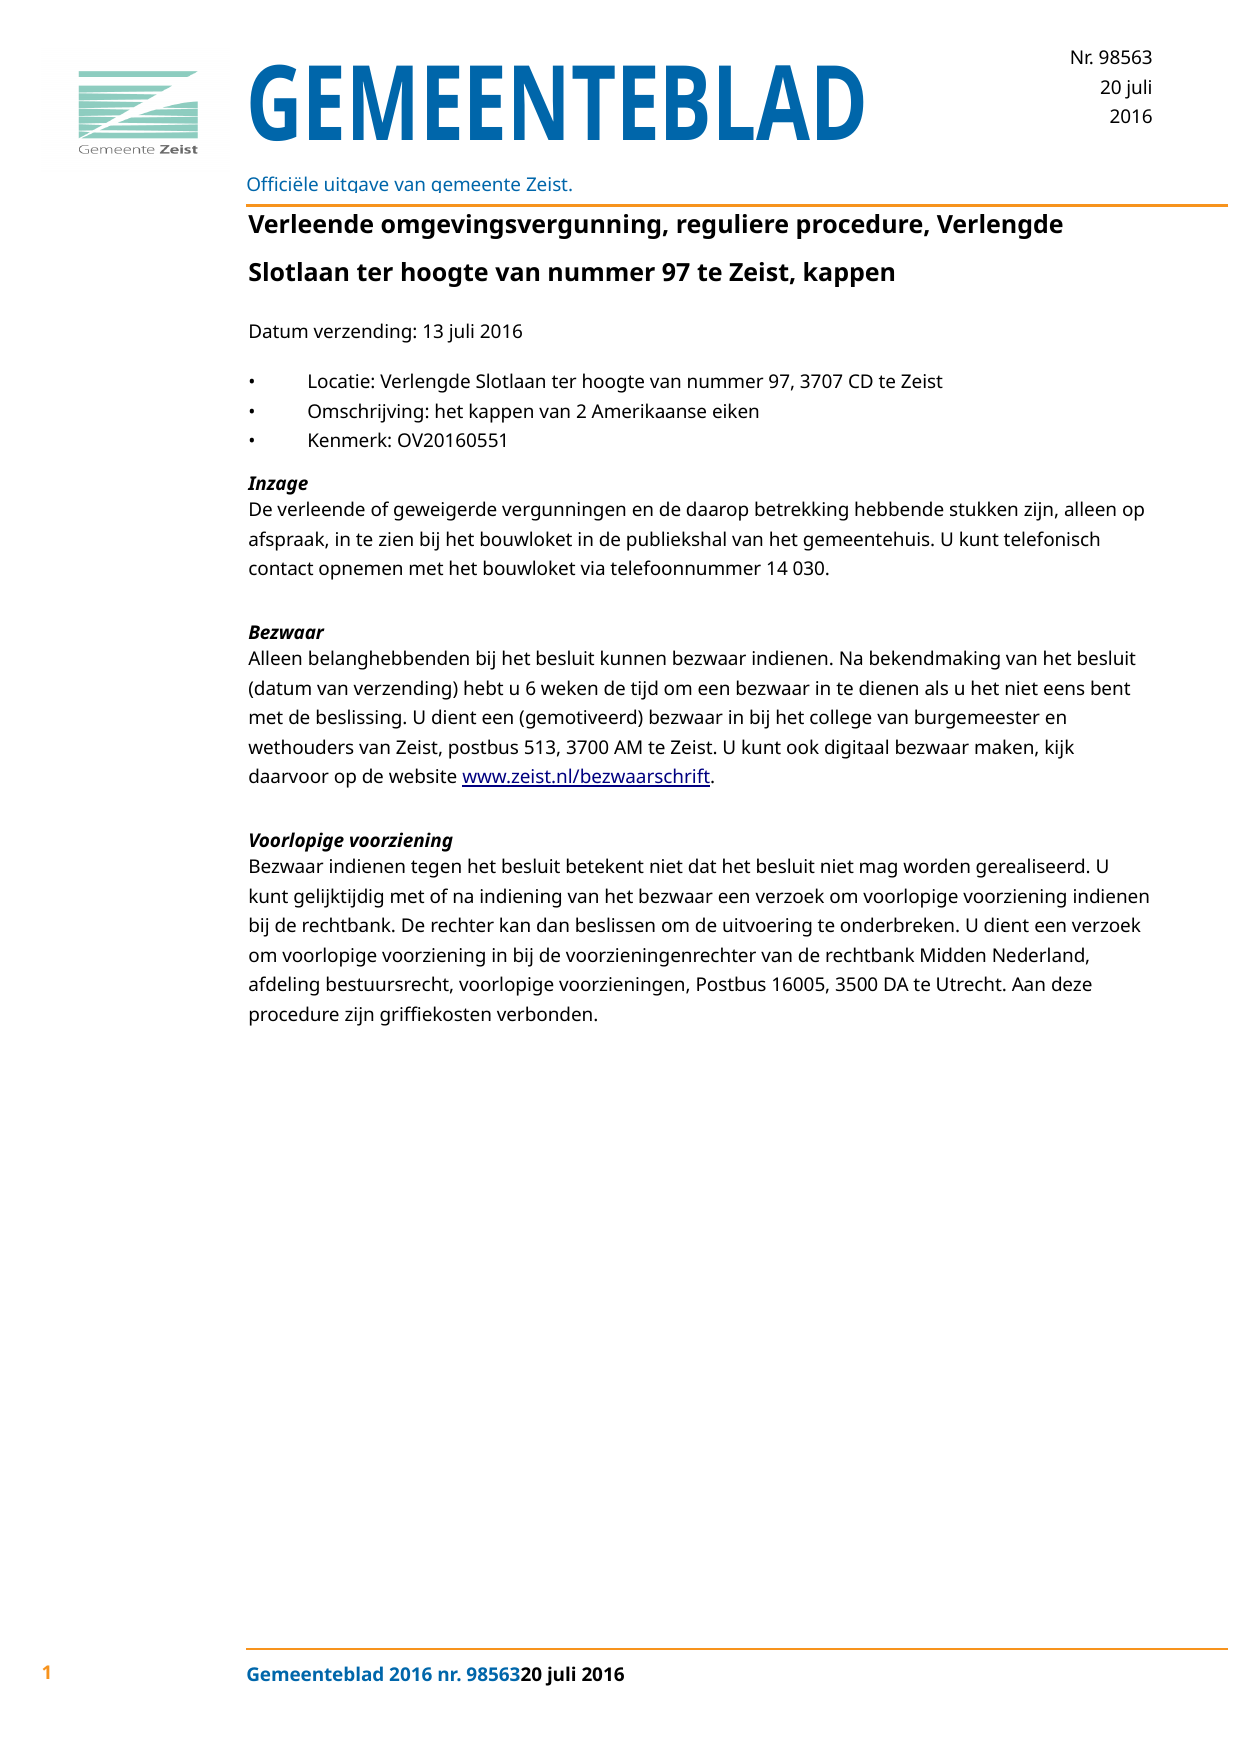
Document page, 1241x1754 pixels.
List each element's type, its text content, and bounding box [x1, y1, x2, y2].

text Verleende omgevingsvergunning, reguliere procedure, Verlengde Slotlaan ter hoogte van nummer 97 te Zeist, kappen [248, 207, 1152, 288]
list Omschrijving: het kappen van 2 Amerikaanse eiken [248, 398, 1152, 424]
list Locatie: Verlengde Slotlaan ter hoogte van nummer 97, 3707 CD te Zeist [248, 368, 1152, 394]
text De verleende of geweigerde vergunningen en de daarop betrekking hebbende stukken zijn, alleen op afspraak, in te zien bij het bouwloket in de publiekshal van het gemeentehuis. U kunt telefonisch contact opnemen met het bouwloket via telefoonnummer 14 030. [248, 496, 1152, 581]
picture [41, 47, 231, 172]
list Kenmerk: OV20160551 [248, 427, 1152, 453]
text Datum verzending: 13 juli 2016 [248, 318, 1152, 344]
text Inzage [248, 471, 1152, 496]
text Bezwaar [248, 619, 1152, 645]
text Voorlopige voorziening [248, 827, 1152, 853]
text Bezwaar indienen tegen het besluit betekent niet dat het besluit niet mag worden gerealiseerd. U kunt gelijktijdig met of na indiening van het bezwaar een verzoek om voorlopige voorziening indienen bij de rechtbank. De rechter kan dan beslissen om de uitvoering te onderbreken. U dient een verzoek om voorlopige voorziening in bij de voorzieningenrechter van de rechtbank Midden Nederland, afdeling bestuursrecht, voorlopige voorzieningen, Postbus 16005, 3500 DA te Utrecht. Aan deze procedure zijn griffiekosten verbonden. [248, 853, 1152, 1027]
text Alleen belanghebbenden bij het besluit kunnen bezwaar indienen. Na bekendmaking van het besluit (datum van verzending) hebt u 6 weken de tijd om een bezwaar in te dienen als u het niet eens bent met de beslissing. U dient een (gemotiveerd) bezwaar in bij het college van burgemeester en wethouders van Zeist, postbus 513, 3700 AM te Zeist. U kunt ook digitaal bezwaar maken, kijk daarvoor op de website www.zeist.nl/bezwaarschrift. [248, 645, 1152, 789]
